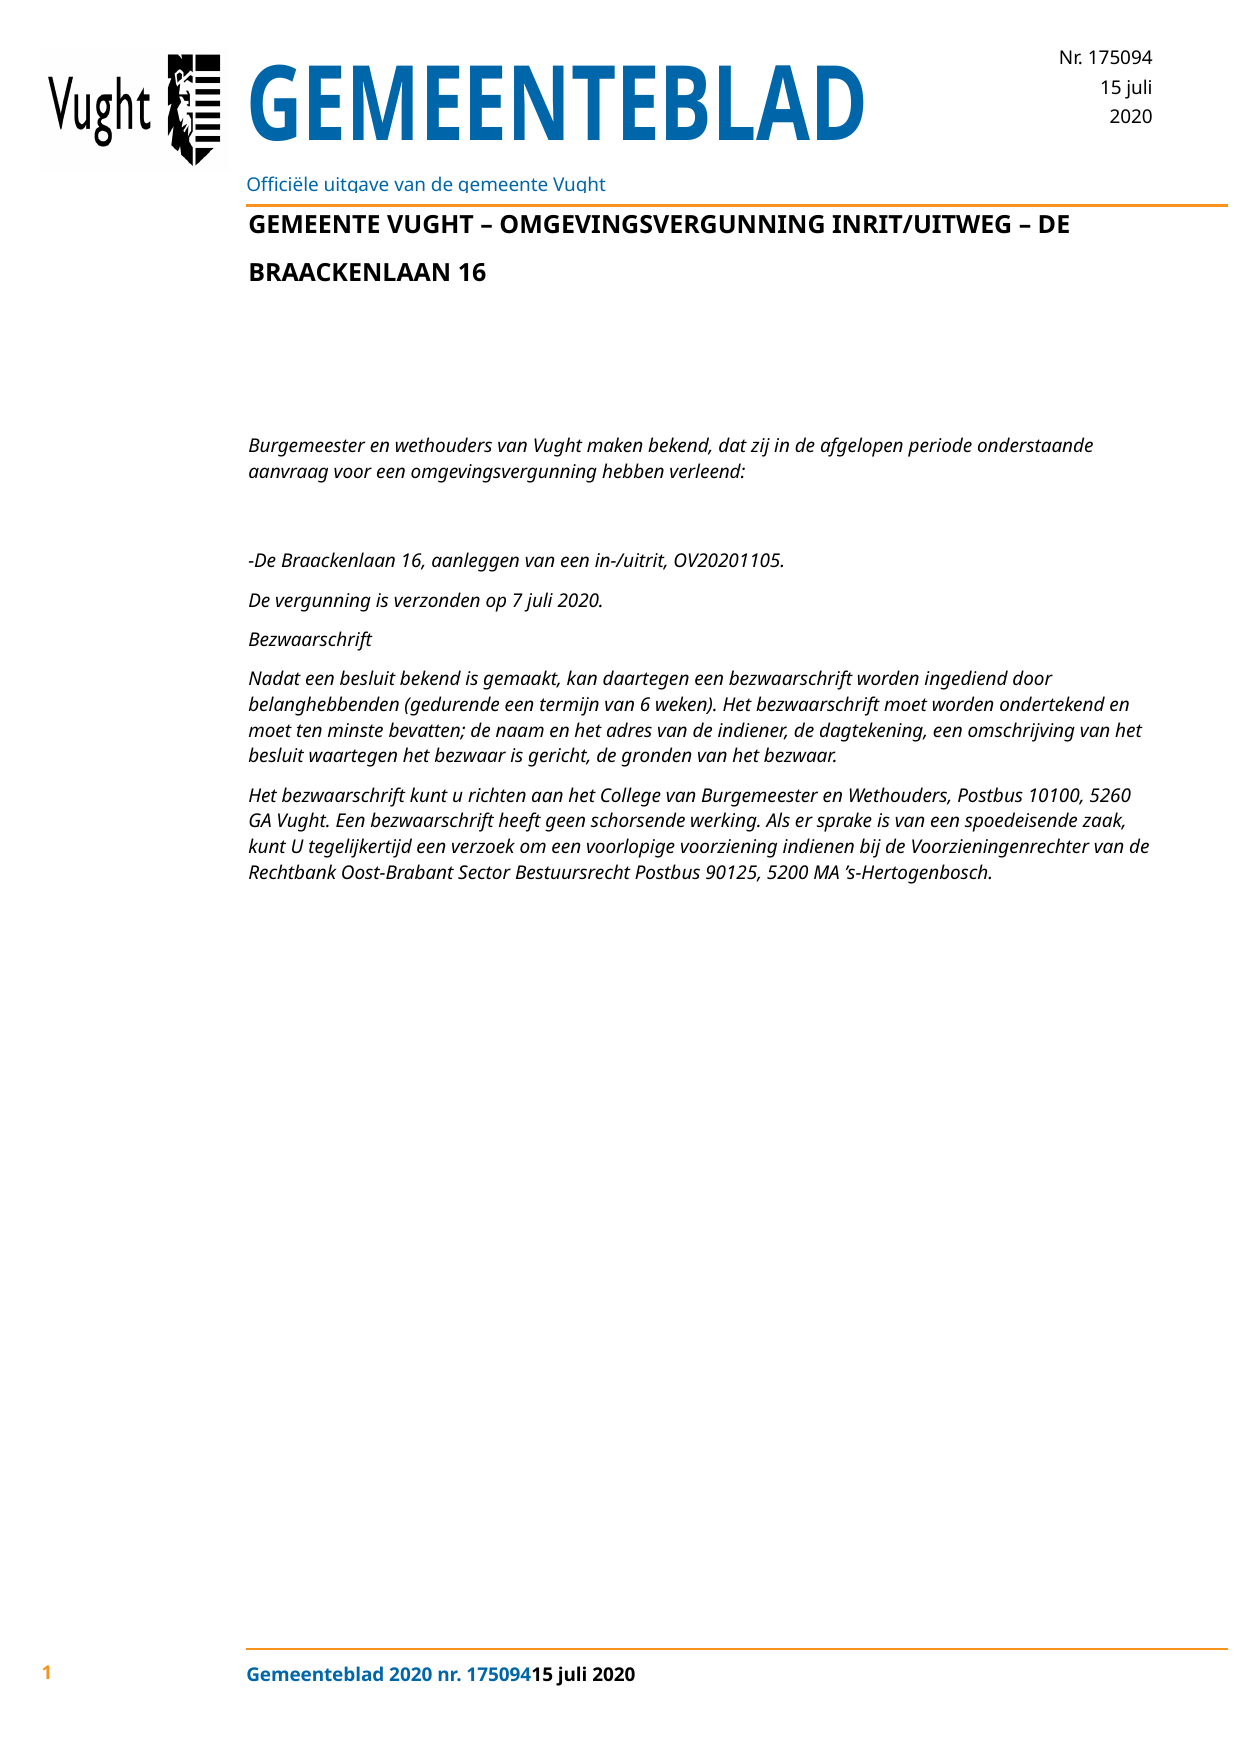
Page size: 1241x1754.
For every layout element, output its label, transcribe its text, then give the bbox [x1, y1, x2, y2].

text Nadat een besluit bekend is gemaakt, kan daartegen een bezwaarschrift worden ingediend door belanghebbenden (gedurende een termijn van 6 weken). Het bezwaarschrift moet worden ondertekend en moet ten minste bevatten; de naam en het adres van de indiener, de dagtekening, een omschrijving van het besluit waartegen het bezwaar is gericht, de gronden van het bezwaar. [248, 666, 1152, 768]
text Bezwaarschrift [248, 626, 1152, 652]
text GEMEENTE VUGHT – OMGEVINGSVERGUNNING INRIT/UITWEG – DE BRAACKENLAAN 16 [248, 207, 1152, 288]
picture [41, 47, 231, 172]
text -De Braackenlaan 16, aanleggen van een in-/uitrit, OV20201105. [248, 548, 1152, 573]
text Burgemeester en wethouders van Vught maken bekend, dat zij in de afgelopen periode onderstaande aanvraag voor een omgevingsvergunning hebben verleend: [248, 432, 1152, 484]
text De vergunning is verzonden op 7 juli 2020. [248, 587, 1152, 613]
text Het bezwaarschrift kunt u richten aan het College van Burgemeester en Wethouders, Postbus 10100, 5260 GA Vught. Een bezwaarschrift heeft geen schorsende werking. Als er sprake is van een spoedeisende zaak, kunt U tegelijkertijd een verzoek om een voorlopige voorziening indienen bij de Voorzieningenrechter van de Rechtbank Oost-Brabant Sector Bestuursrecht Postbus 90125, 5200 MA ’s-Hertogenbosch. [248, 782, 1152, 885]
